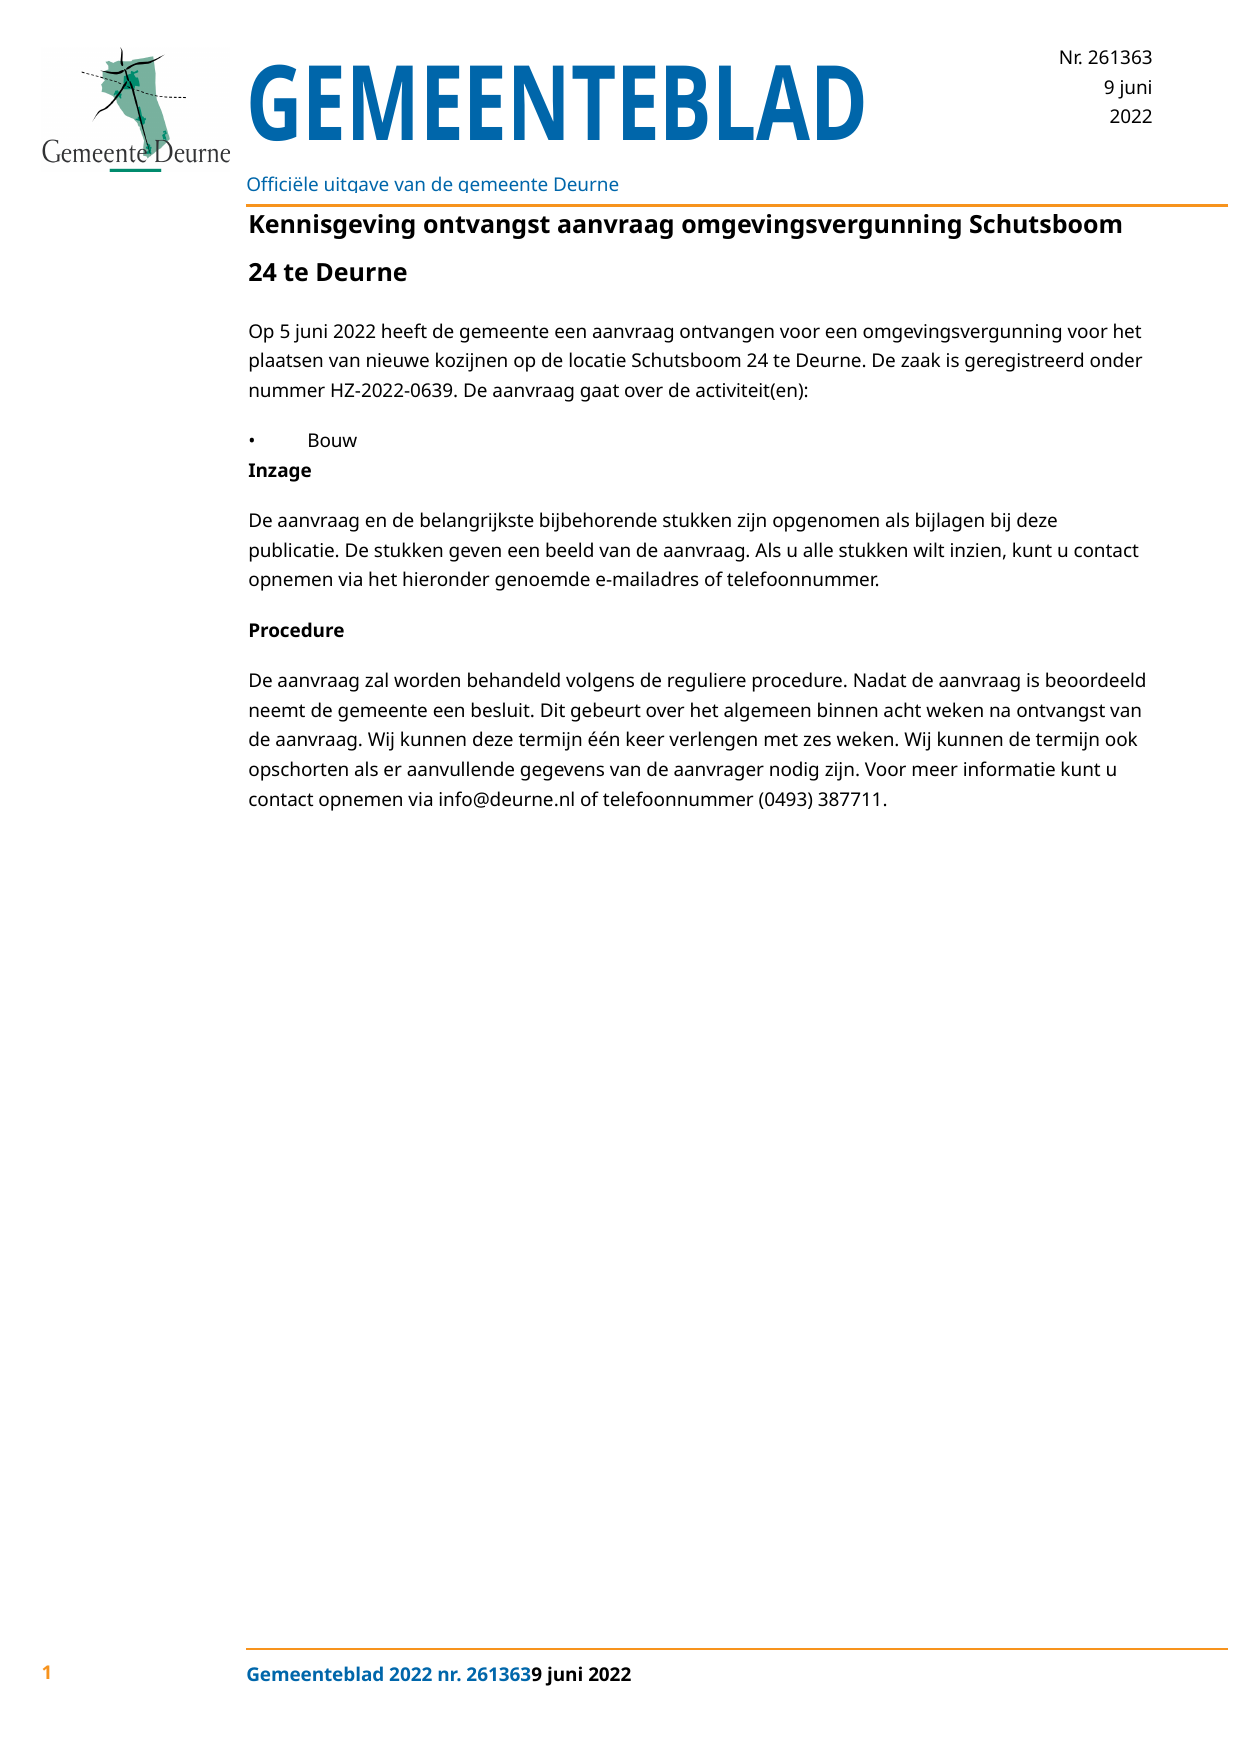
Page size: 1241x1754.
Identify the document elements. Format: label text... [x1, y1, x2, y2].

list Bouw [248, 427, 1152, 453]
text Kennisgeving ontvangst aanvraag omgevingsvergunning Schutsboom 24 te Deurne [248, 207, 1152, 288]
text Op 5 juni 2022 heeft de gemeente een aanvraag ontvangen voor een omgevingsvergunning voor het plaatsen van nieuwe kozijnen op de locatie Schutsboom 24 te Deurne. De zaak is geregistreerd onder nummer HZ-2022-0639. De aanvraag gaat over de activiteit(en): [248, 318, 1152, 403]
text De aanvraag en de belangrijkste bijbehorende stukken zijn opgenomen als bijlagen bij deze publicatie. De stukken geven een beeld van de aanvraag. Als u alle stukken wilt inzien, kunt u contact opnemen via het hieronder genoemde e-mailadres of telefoonnummer. [248, 507, 1152, 592]
text De aanvraag zal worden behandeld volgens de reguliere procedure. Nadat de aanvraag is beoordeeld neemt de gemeente een besluit. Dit gebeurt over het algemeen binnen acht weken na ontvangst van de aanvraag. Wij kunnen deze termijn één keer verlengen met zes weken. Wij kunnen de termijn ook opschorten als er aanvullende gegevens van de aanvrager nodig zijn. Voor meer informatie kunt u contact opnemen via info@deurne.nl of telefoonnummer (0493) 387711. [248, 667, 1152, 812]
text Procedure [248, 617, 1152, 643]
picture [41, 47, 231, 172]
text Inzage [248, 457, 1152, 483]
